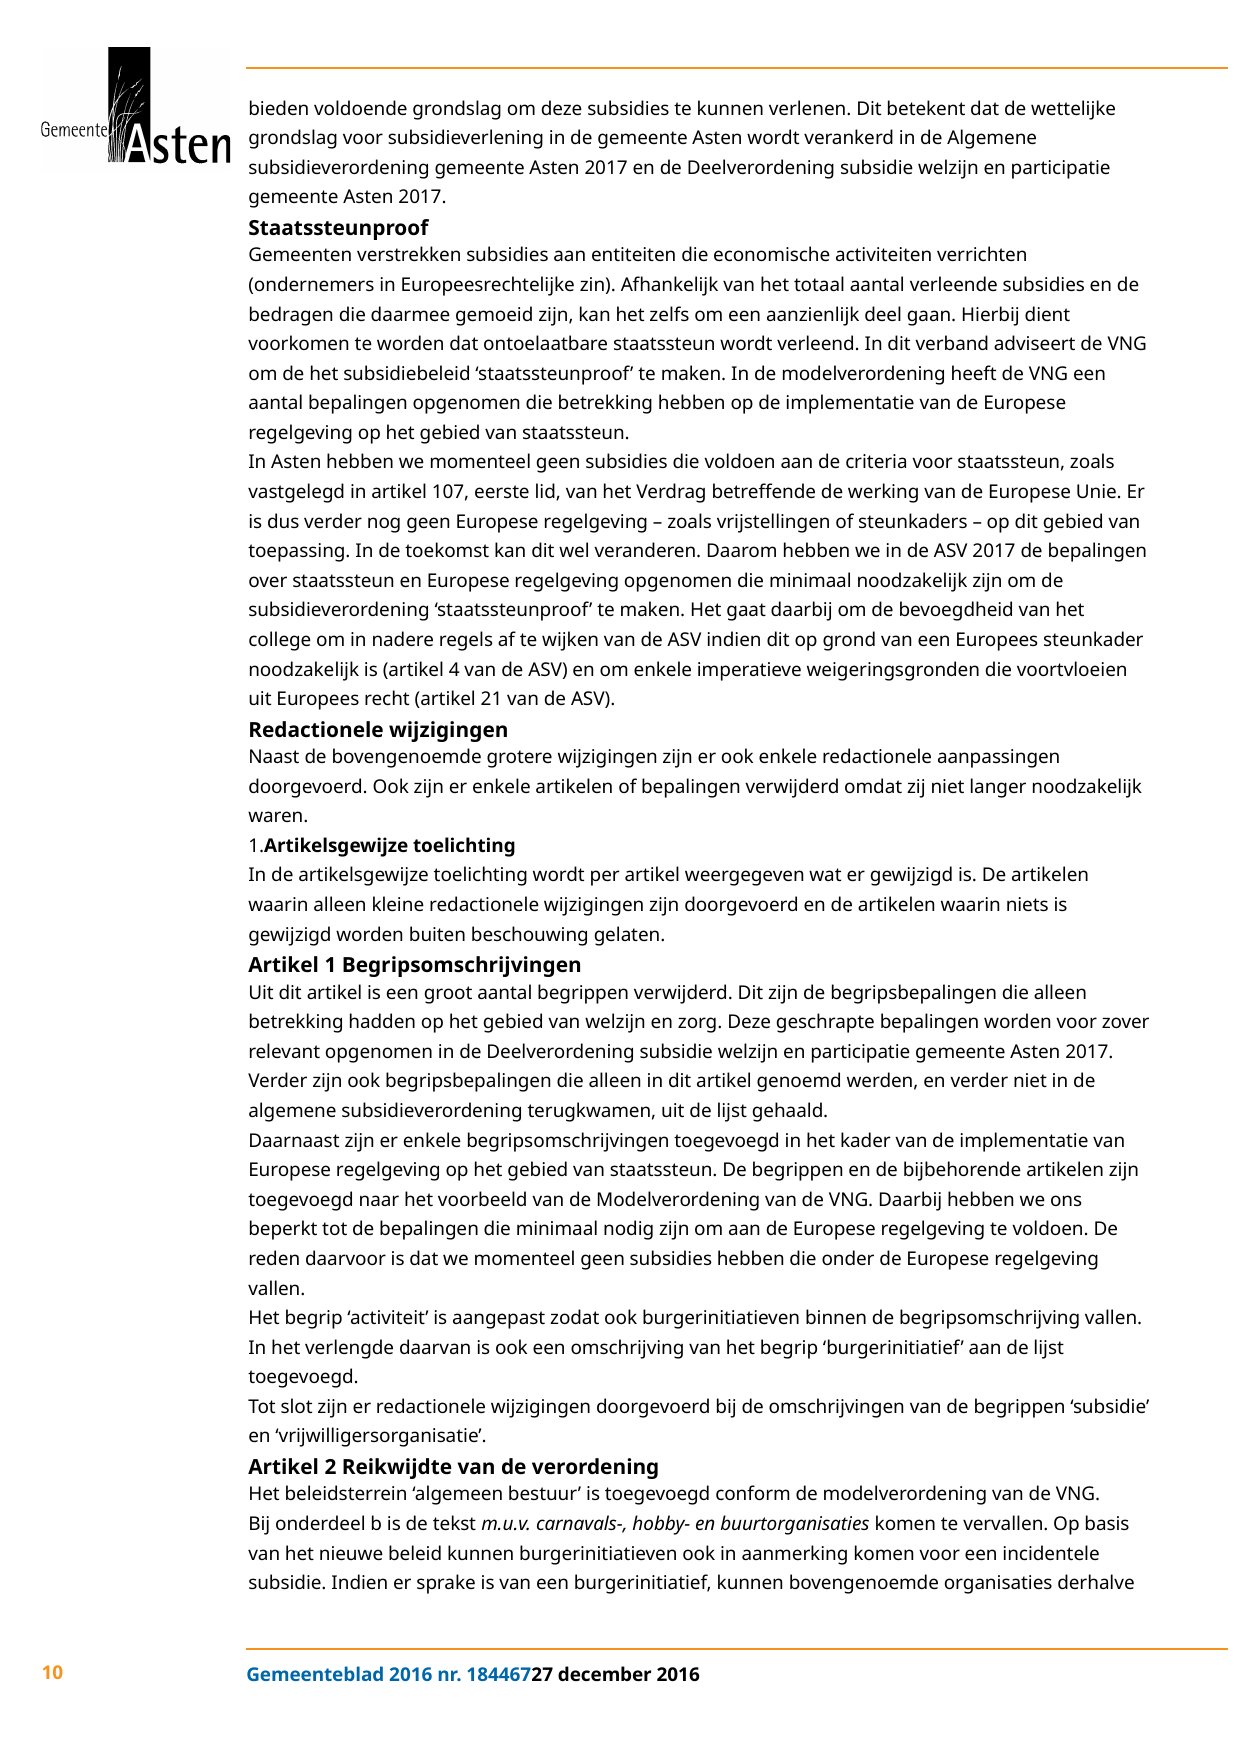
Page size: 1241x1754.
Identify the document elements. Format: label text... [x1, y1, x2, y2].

text 1.Artikelsgewijze toelichting [248, 832, 1152, 858]
text bieden voldoende grondslag om deze subsidies te kunnen verlenen. Dit betekent dat de wettelijke grondslag voor subsidieverlening in de gemeente Asten wordt verankerd in de Algemene subsidieverordening gemeente Asten 2017 en de Deelverordening subsidie welzijn en participatie gemeente Asten 2017. [248, 95, 1152, 209]
text Staatssteunproof [248, 213, 1152, 242]
text Gemeenten verstrekken subsidies aan entiteiten die economische activiteiten verrichten (ondernemers in Europeesrechtelijke zin). Afhankelijk van het totaal aantal verleende subsidies en de bedragen die daarmee gemoeid zijn, kan het zelfs om een aanzienlijk deel gaan. Hierbij dient voorkomen te worden dat ontoelaatbare staatssteun wordt verleend. In dit verband adviseert de VNG om de het subsidiebeleid ‘staatssteunproof’ te maken. In de modelverordening heeft de VNG een aantal bepalingen opgenomen die betrekking hebben op de implementatie van de Europese regelgeving op het gebied van staatssteun. [248, 242, 1152, 445]
text Uit dit artikel is een groot aantal begrippen verwijderd. Dit zijn de begripsbepalingen die alleen betrekking hadden op het gebied van welzijn en zorg. Deze geschrapte bepalingen worden voor zover relevant opgenomen in de Deelverordening subsidie welzijn en participatie gemeente Asten 2017. [248, 979, 1152, 1064]
text Naast de bovengenoemde grotere wijzigingen zijn er ook enkele redactionele aanpassingen doorgevoerd. Ook zijn er enkele artikelen of bepalingen verwijderd omdat zij niet langer noodzakelijk waren. [248, 743, 1152, 828]
text Bij onderdeel b is de tekst m.u.v. carnavals-, hobby- en buurtorganisaties komen te vervallen. Op basis van het nieuwe beleid kunnen burgerinitiatieven ook in aanmerking komen voor een incidentele subsidie. Indien er sprake is van een burgerinitiatief, kunnen bovengenoemde organisaties derhalve [248, 1510, 1152, 1595]
text Redactionele wijzigingen [248, 715, 1152, 743]
text Daarnaast zijn er enkele begripsomschrijvingen toegevoegd in het kader van de implementatie van Europese regelgeving op het gebied van staatssteun. De begrippen en de bijbehorende artikelen zijn toegevoegd naar het voorbeeld van de Modelverordening van de VNG. Daarbij hebben we ons beperkt tot de bepalingen die minimaal nodig zijn om aan de Europese regelgeving te voldoen. De reden daarvoor is dat we momenteel geen subsidies hebben die onder de Europese regelgeving vallen. [248, 1127, 1152, 1300]
text Tot slot zijn er redactionele wijzigingen doorgevoerd bij de omschrijvingen van de begrippen ‘subsidie’ en ‘vrijwilligersorganisatie’. [248, 1393, 1152, 1448]
text In Asten hebben we momenteel geen subsidies die voldoen aan de criteria voor staatssteun, zoals vastgelegd in artikel 107, eerste lid, van het Verdrag betreffende de werking van de Europese Unie. Er is dus verder nog geen Europese regelgeving – zoals vrijstellingen of steunkaders – op dit gebied van toepassing. In de toekomst kan dit wel veranderen. Daarom hebben we in de ASV 2017 de bepalingen over staatssteun en Europese regelgeving opgenomen die minimaal noodzakelijk zijn om de subsidieverordening ‘staatssteunproof’ te maken. Het gaat daarbij om de bevoegdheid van het college om in nadere regels af te wijken van de ASV indien dit op grond van een Europees steunkader noodzakelijk is (artikel 4 van de ASV) en om enkele imperatieve weigeringsgronden die voortvloeien uit Europees recht (artikel 21 van de ASV). [248, 449, 1152, 711]
picture [41, 47, 231, 172]
text Verder zijn ook begripsbepalingen die alleen in dit artikel genoemd werden, en verder niet in de algemene subsidieverordening terugkwamen, uit de lijst gehaald. [248, 1068, 1152, 1123]
text In de artikelsgewijze toelichting wordt per artikel weergegeven wat er gewijzigd is. De artikelen waarin alleen kleine redactionele wijzigingen zijn doorgevoerd en de artikelen waarin niets is gewijzigd worden buiten beschouwing gelaten. [248, 862, 1152, 947]
text Artikel 2 Reikwijdte van de verordening [248, 1452, 1152, 1481]
text Het begrip ‘activiteit’ is aangepast zodat ook burgerinitiatieven binnen de begripsomschrijving vallen. In het verlengde daarvan is ook een omschrijving van het begrip ‘burgerinitiatief’ aan de lijst toegevoegd. [248, 1304, 1152, 1389]
text Het beleidsterrein ‘algemeen bestuur’ is toegevoegd conform de modelverordening van de VNG. [248, 1481, 1152, 1506]
text Artikel 1 Begripsomschrijvingen [248, 950, 1152, 979]
